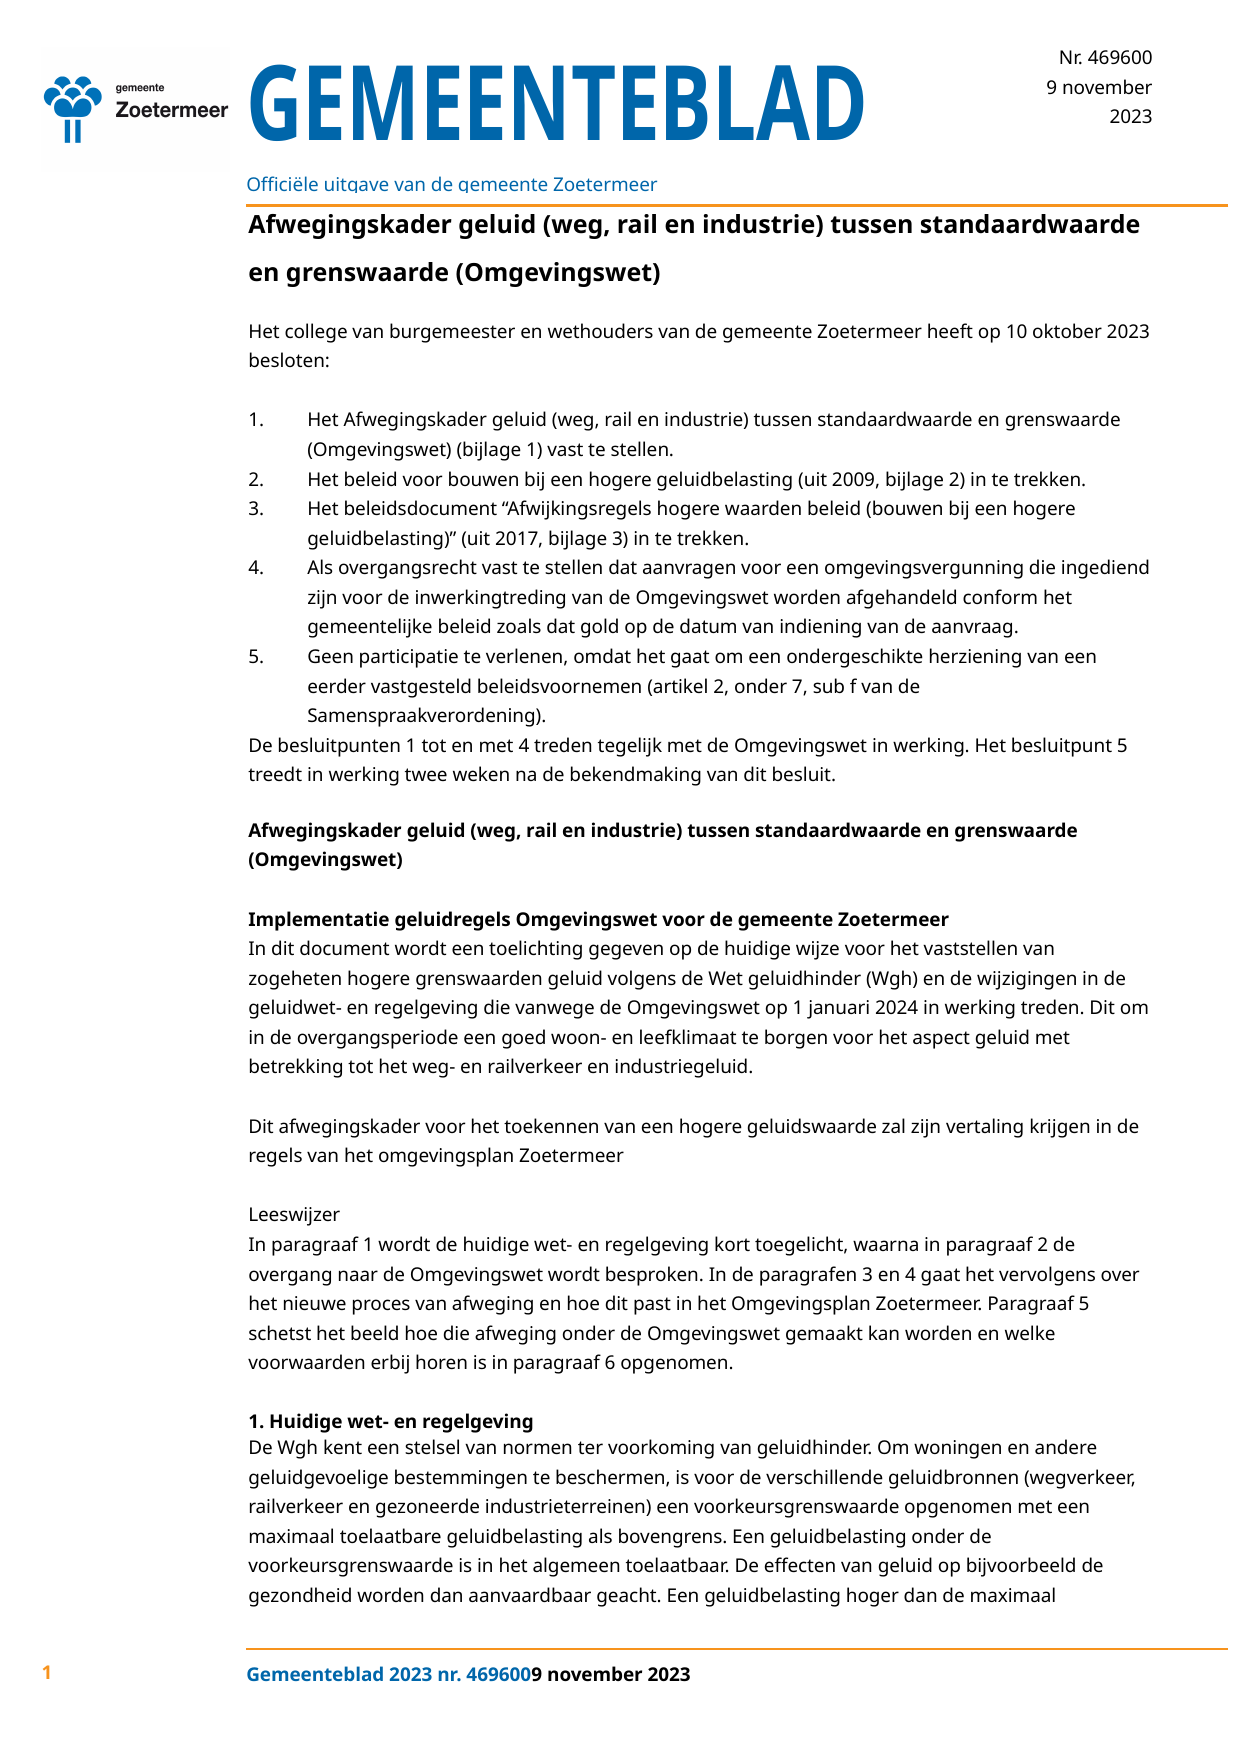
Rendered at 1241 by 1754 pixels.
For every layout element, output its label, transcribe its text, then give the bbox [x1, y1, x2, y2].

list Geen participatie te verlenen, omdat het gaat om een ondergeschikte herziening van een eerder vastgesteld beleidsvoornemen (artikel 2, onder 7, sub f van de Samenspraakverordening). [248, 643, 1152, 728]
list Het beleidsdocument “Afwijkingsregels hogere waarden beleid (bouwen bij een hogere geluidbelasting)” (uit 2017, bijlage 3) in te trekken. [248, 495, 1152, 551]
list Als overgangsrecht vast te stellen dat aanvragen voor een omgevingsvergunning die ingediend zijn voor de inwerkingtreding van de Omgevingswet worden afgehandeld conform het gemeentelijke beleid zoals dat gold op de datum van indiening van de aanvraag. [248, 554, 1152, 639]
text Afwegingskader geluid (weg, rail en industrie) tussen standaardwaarde en grenswaarde (Omgevingswet) [248, 817, 1152, 872]
text Leeswijzer [248, 1202, 1152, 1227]
text Dit afwegingskader voor het toekennen van een hogere geluidswaarde zal zijn vertaling krijgen in de regels van het omgevingsplan Zoetermeer [248, 1113, 1152, 1168]
text In dit document wordt een toelichting gegeven op de huidige wijze voor het vaststellen van zogeheten hogere grenswaarden geluid volgens de Wet geluidhinder (Wgh) en de wijzigingen in de geluidwet- en regelgeving die vanwege de Omgevingswet op 1 januari 2024 in werking treden. Dit om in de overgangsperiode een goed woon- en leefklimaat te borgen voor het aspect geluid met betrekking tot het weg- en railverkeer en industriegeluid. [248, 935, 1152, 1079]
text Implementatie geluidregels Omgevingswet voor de gemeente Zoetermeer [248, 906, 1152, 931]
text De besluitpunten 1 tot en met 4 treden tegelijk met de Omgevingswet in werking. Het besluitpunt 5 treedt in werking twee weken na de bekendmaking van dit besluit. [248, 732, 1152, 787]
text Het college van burgemeester en wethouders van de gemeente Zoetermeer heeft op 10 oktober 2023 besloten: [248, 318, 1152, 373]
text De Wgh kent een stelsel van normen ter voorkoming van geluidhinder. Om woningen en andere geluidgevoelige bestemmingen te beschermen, is voor de verschillende geluidbronnen (wegverkeer, railverkeer en gezoneerde industrieterreinen) een voorkeursgrenswaarde opgenomen met een maximaal toelaatbare geluidbelasting als bovengrens. Een geluidbelasting onder de voorkeursgrenswaarde is in het algemeen toelaatbaar. De effecten van geluid op bijvoorbeeld de gezondheid worden dan aanvaardbaar geacht. Een geluidbelasting hoger dan de maximaal [248, 1434, 1152, 1608]
picture [41, 47, 231, 172]
list Het Afwegingskader geluid (weg, rail en industrie) tussen standaardwaarde en grenswaarde (Omgevingswet) (bijlage 1) vast te stellen. [248, 407, 1152, 462]
text In paragraaf 1 wordt de huidige wet- en regelgeving kort toegelicht, waarna in paragraaf 2 de overgang naar de Omgevingswet wordt besproken. In de paragrafen 3 en 4 gaat het vervolgens over het nieuwe proces van afweging en hoe dit past in het Omgevingsplan Zoetermeer. Paragraaf 5 schetst het beeld hoe die afweging onder de Omgevingswet gemaakt kan worden en welke voorwaarden erbij horen is in paragraaf 6 opgenomen. [248, 1231, 1152, 1375]
text Afwegingskader geluid (weg, rail en industrie) tussen standaardwaarde en grenswaarde (Omgevingswet) [248, 207, 1152, 288]
list Het beleid voor bouwen bij een hogere geluidbelasting (uit 2009, bijlage 2) in te trekken. [248, 466, 1152, 492]
text 1. Huidige wet- en regelgeving [248, 1409, 1152, 1434]
